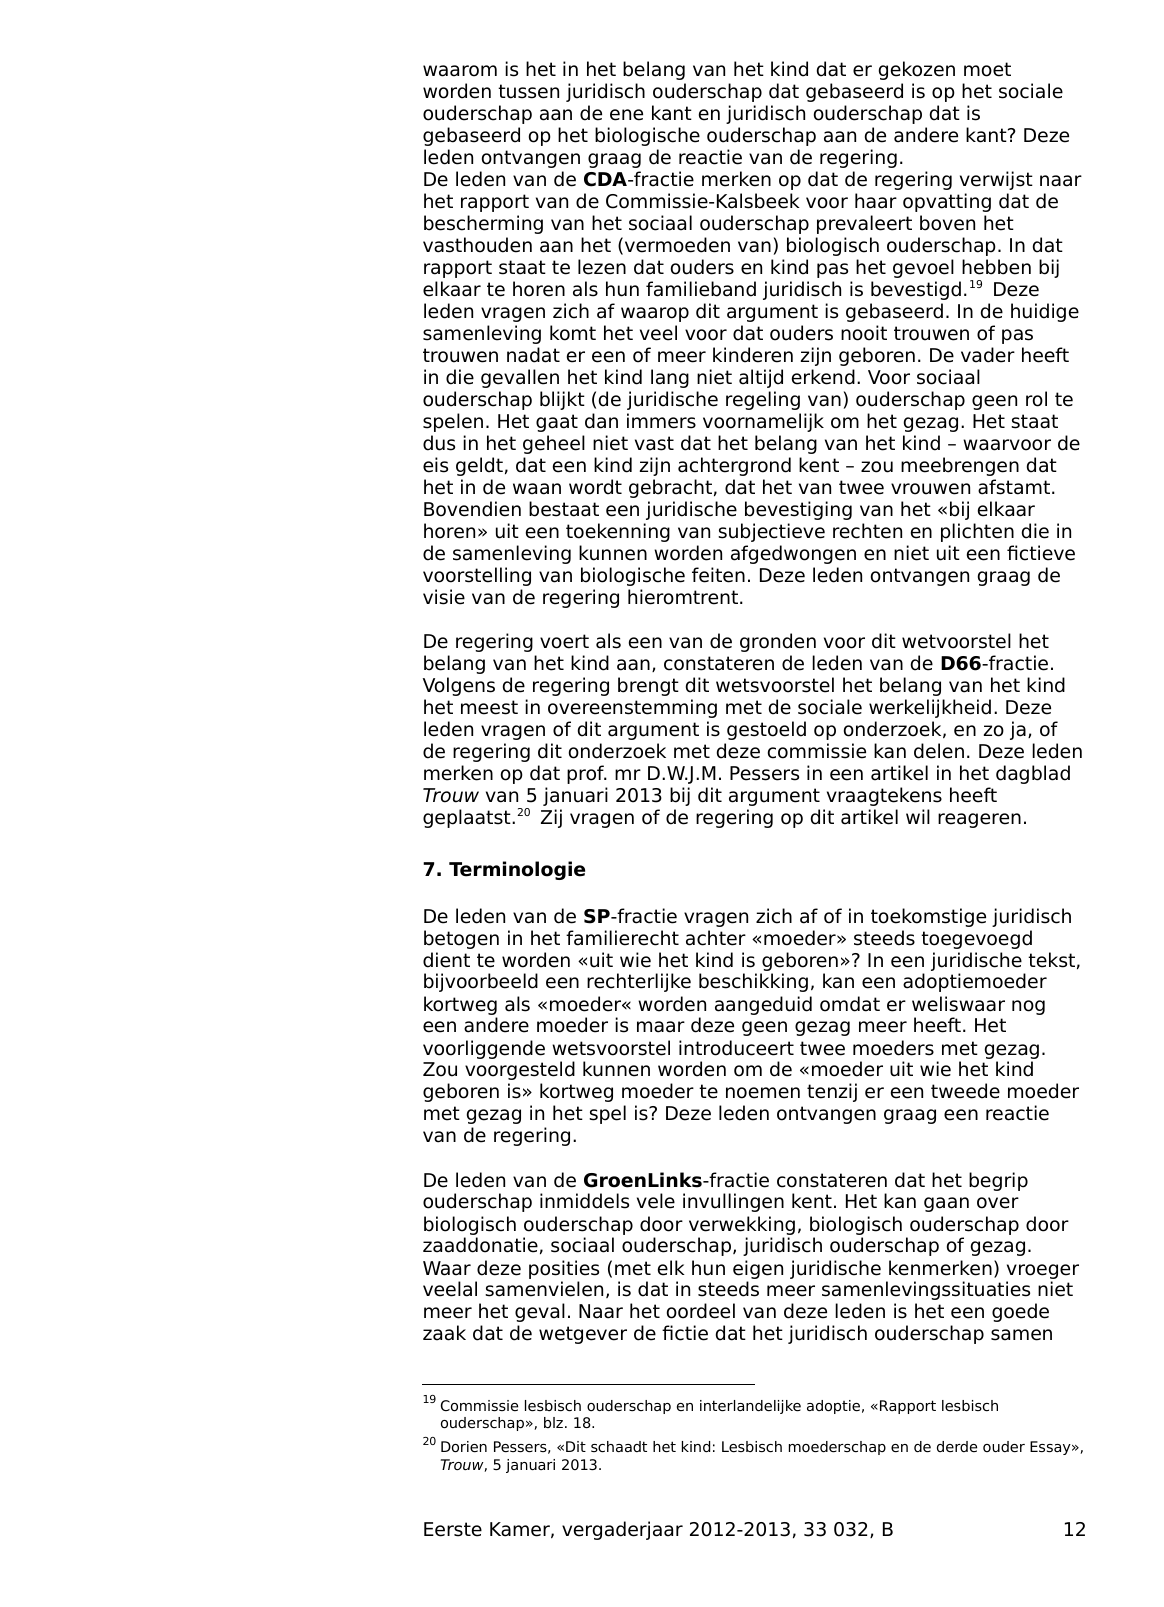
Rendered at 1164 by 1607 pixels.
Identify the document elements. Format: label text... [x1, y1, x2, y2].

text Dorien Pessers, «Dit schaadt het kind: Lesbisch moederschap en de derde ouder Essay», Trouw, 5 januari 2013. [422, 1435, 1087, 1474]
text De leden van de GroenLinks-fractie constateren dat het begrip ouderschap inmiddels vele invullingen kent. Het kan gaan over biologisch ouderschap door verwekking, biologisch ouderschap door zaaddonatie, sociaal ouderschap, juridisch ouderschap of gezag. [422, 1169, 1087, 1257]
text De regering voert als een van de gronden voor dit wetvoorstel het belang van het kind aan, constateren de leden van de D66-fractie. Volgens de regering brengt dit wetsvoorstel het belang van het kind het meest in overeenstemming met de sociale werkelijkheid. Deze leden vragen of dit argument is gestoeld op onderzoek, en zo ja, of de regering dit onderzoek met deze commissie kan delen. Deze leden merken op dat prof. mr D.W.J.M. Pessers in een artikel in het dagblad Trouw van 5 januari 2013 bij dit argument vraagtekens heeft geplaatst. Zij vragen of de regering op dit artikel wil reageren. [422, 631, 1087, 828]
text Commissie lesbisch ouderschap en interlandelijke adoptie, «Rapport lesbisch ouderschap», blz. 18. [422, 1393, 1087, 1432]
subtitle 7. Terminologie [422, 858, 1087, 881]
text Waar deze posities (met elk hun eigen juridische kenmerken) vroeger veelal samenvielen, is dat in steeds meer samenlevingssituaties niet meer het geval. Naar het oordeel van deze leden is het een goede zaak dat de wetgever de fictie dat het juridisch ouderschap samen [422, 1257, 1087, 1345]
text De leden van de SP-fractie vragen zich af of in toekomstige juridisch betogen in het familierecht achter «moeder» steeds toegevoegd dient te worden «uit wie het kind is geboren»? In een juridische tekst, bijvoorbeeld een rechterlijke beschikking, kan een adoptiemoeder kortweg als «moeder« worden aangeduid omdat er weliswaar nog een andere moeder is maar deze geen gezag meer heeft. Het voorliggende wetsvoorstel introduceert twee moeders met gezag. Zou voorgesteld kunnen worden om de «moeder uit wie het kind geboren is» kortweg moeder te noemen tenzij er een tweede moeder met gezag in het spel is? Deze leden ontvangen graag een reactie van de regering. [422, 906, 1087, 1147]
text De leden van de CDA-fractie merken op dat de regering verwijst naar het rapport van de Commissie-Kalsbeek voor haar opvatting dat de bescherming van het sociaal ouderschap prevaleert boven het vasthouden aan het (vermoeden van) biologisch ouderschap. In dat rapport staat te lezen dat ouders en kind pas het gevoel hebben bij elkaar te horen als hun familieband juridisch is bevestigd. Deze leden vragen zich af waarop dit argument is gebaseerd. In de huidige samenleving komt het veel voor dat ouders nooit trouwen of pas trouwen nadat er een of meer kinderen zijn geboren. De vader heeft in die gevallen het kind lang niet altijd erkend. Voor sociaal ouderschap blijkt (de juridische regeling van) ouderschap geen rol te spelen. Het gaat dan immers voornamelijk om het gezag. Het staat dus in het geheel niet vast dat het belang van het kind – waarvoor de eis geldt, dat een kind zijn achtergrond kent – zou meebrengen dat het in de waan wordt gebracht, dat het van twee vrouwen afstamt. Bovendien bestaat een juridische bevestiging van het «bij elkaar horen» uit een toekenning van subjectieve rechten en plichten die in de samenleving kunnen worden afgedwongen en niet uit een fictieve voorstelling van biologische feiten. Deze leden ontvangen graag de visie van de regering hieromtrent. [422, 169, 1087, 608]
text waarom is het in het belang van het kind dat er gekozen moet worden tussen juridisch ouderschap dat gebaseerd is op het sociale ouderschap aan de ene kant en juridisch ouderschap dat is gebaseerd op het biologische ouderschap aan de andere kant? Deze leden ontvangen graag de reactie van de regering. [422, 59, 1087, 169]
